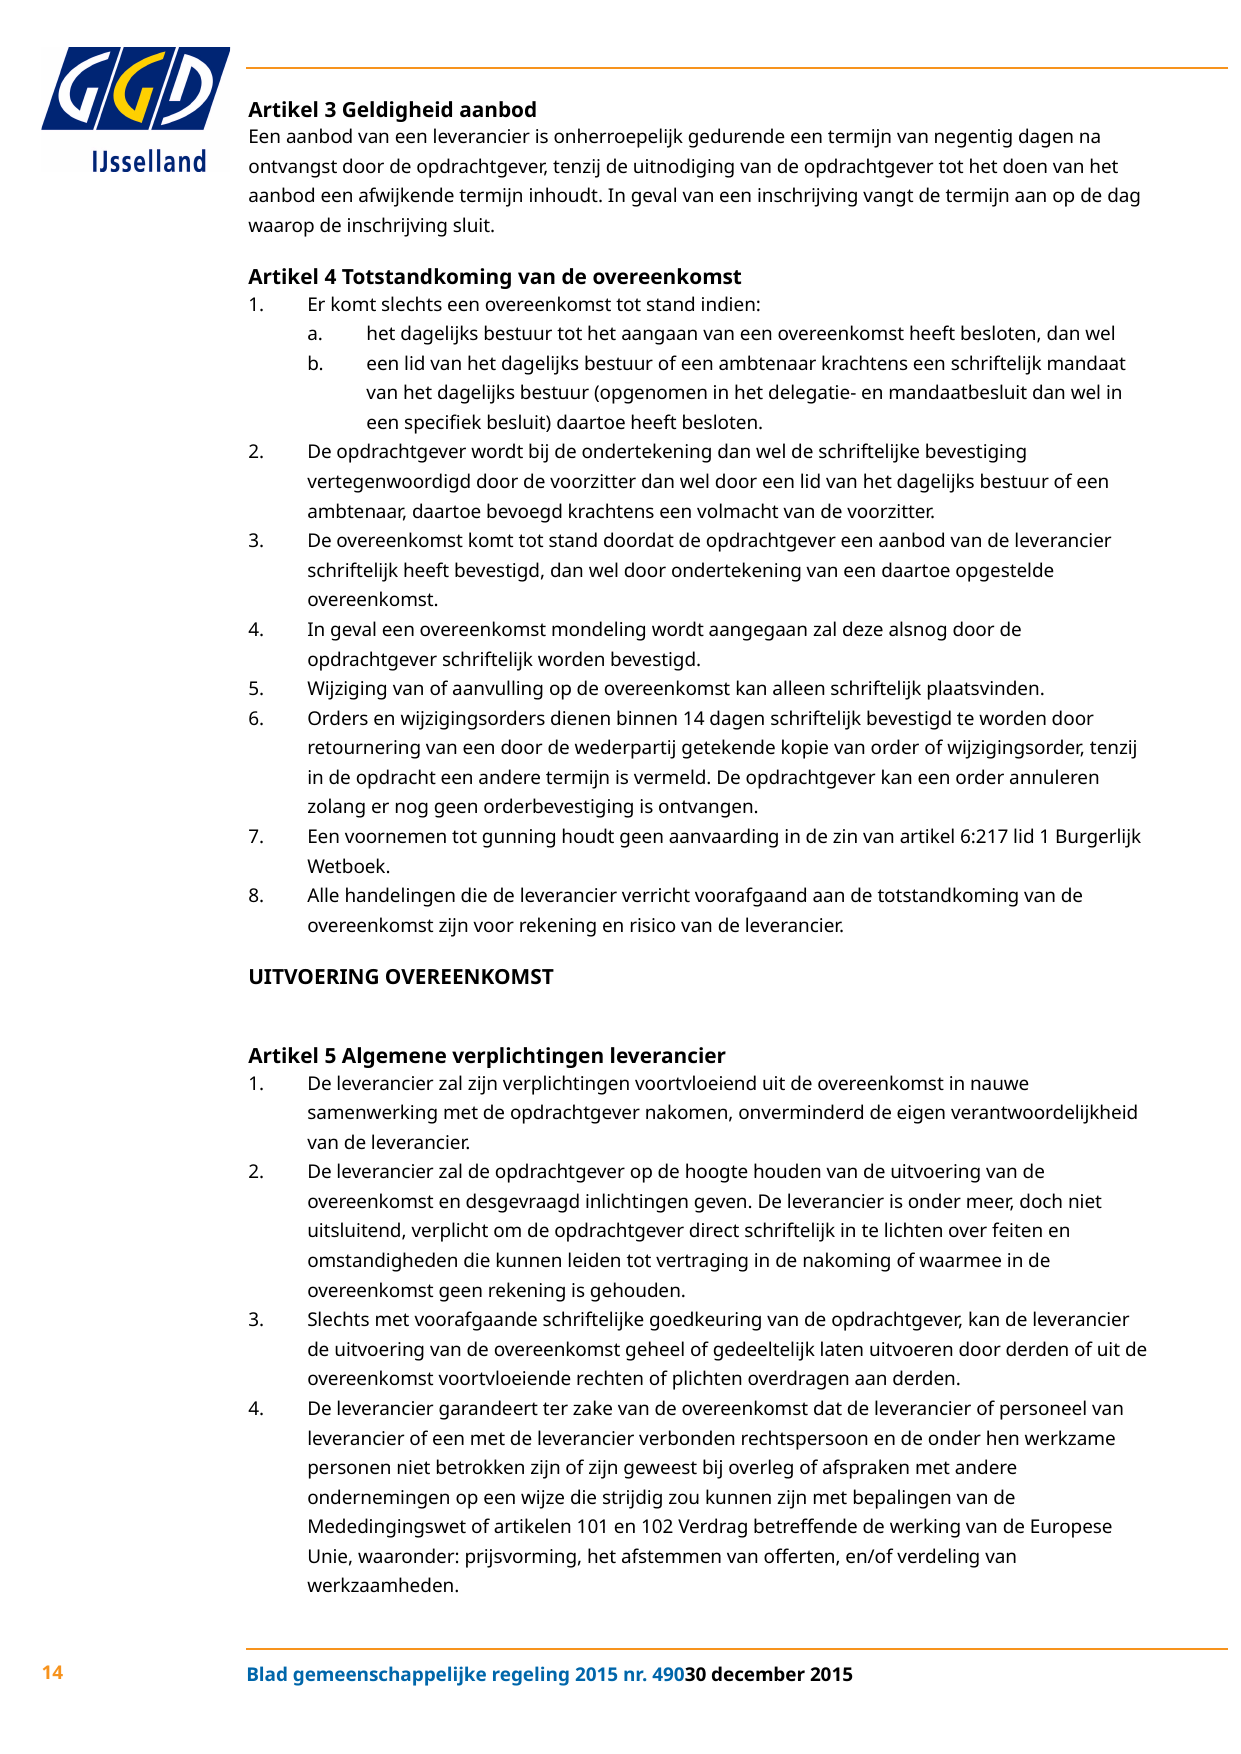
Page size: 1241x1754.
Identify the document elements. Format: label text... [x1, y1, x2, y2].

text Artikel 5 Algemene verplichtingen leverancier [248, 1041, 1152, 1070]
list een lid van het dagelijks bestuur of een ambtenaar krachtens een schriftelijk mandaat van het dagelijks bestuur (opgenomen in het delegatie- en mandaatbesluit dan wel in een specifiek besluit) daartoe heeft besloten. [307, 350, 1152, 435]
list De leverancier zal de opdrachtgever op de hoogte houden van de uitvoering van de overeenkomst en desgevraagd inlichtingen geven. De leverancier is onder meer, doch niet uitsluitend, verplicht om de opdrachtgever direct schriftelijk in te lichten over feiten en omstandigheden die kunnen leiden tot vertraging in de nakoming of waarmee in de overeenkomst geen rekening is gehouden. [248, 1158, 1152, 1303]
list De overeenkomst komt tot stand doordat de opdrachtgever een aanbod van de leverancier schriftelijk heeft bevestigd, dan wel door ondertekening van een daartoe opgestelde overeenkomst. [248, 527, 1152, 612]
text Artikel 4 Totstandkoming van de overeenkomst [248, 262, 1152, 291]
list Alle handelingen die de leverancier verricht voorafgaand aan de totstandkoming van de overeenkomst zijn voor rekening en risico van de leverancier. [248, 882, 1152, 938]
list Een voornemen tot gunning houdt geen aanvaarding in de zin van artikel 6:217 lid 1 Burgerlijk Wetboek. [248, 823, 1152, 879]
list Er komt slechts een overeenkomst tot stand indien: [248, 291, 1152, 317]
text Artikel 3 Geldigheid aanbod [248, 95, 1152, 123]
text UITVOERING OVEREENKOMST [248, 962, 1152, 991]
list De leverancier garandeert ter zake van de overeenkomst dat de leverancier of personeel van leverancier of een met de leverancier verbonden rechtspersoon en de onder hen werkzame personen niet betrokken zijn of zijn geweest bij overleg of afspraken met andere ondernemingen op een wijze die strijdig zou kunnen zijn met bepalingen van de Mededingingswet of artikelen 101 en 102 Verdrag betreffende de werking van de Europese Unie, waaronder: prijsvorming, het afstemmen van offerten, en/of verdeling van werkzaamheden. [248, 1395, 1152, 1598]
list De leverancier zal zijn verplichtingen voortvloeiend uit de overeenkomst in nauwe samenwerking met de opdrachtgever nakomen, onverminderd de eigen verantwoordelijkheid van de leverancier. [248, 1070, 1152, 1155]
list Slechts met voorafgaande schriftelijke goedkeuring van de opdrachtgever, kan de leverancier de uitvoering van de overeenkomst geheel of gedeeltelijk laten uitvoeren door derden of uit de overeenkomst voortvloeiende rechten of plichten overdragen aan derden. [248, 1306, 1152, 1391]
list Orders en wijzigingsorders dienen binnen 14 dagen schriftelijk bevestigd te worden door retournering van een door de wederpartij getekende kopie van order of wijzigingsorder, tenzij in de opdracht een andere termijn is vermeld. De opdrachtgever kan een order annuleren zolang er nog geen orderbevestiging is ontvangen. [248, 705, 1152, 819]
list In geval een overeenkomst mondeling wordt aangegaan zal deze alsnog door de opdrachtgever schriftelijk worden bevestigd. [248, 616, 1152, 672]
list De opdrachtgever wordt bij de ondertekening dan wel de schriftelijke bevestiging vertegenwoordigd door de voorzitter dan wel door een lid van het dagelijks bestuur of een ambtenaar, daartoe bevoegd krachtens een volmacht van de voorzitter. [248, 439, 1152, 524]
text Een aanbod van een leverancier is onherroepelijk gedurende een termijn van negentig dagen na ontvangst door de opdrachtgever, tenzij de uitnodiging van de opdrachtgever tot het doen van het aanbod een afwijkende termijn inhoudt. In geval van een inschrijving vangt de termijn aan op de dag waarop de inschrijving sluit. [248, 123, 1152, 238]
picture [41, 47, 231, 172]
list Wijziging van of aanvulling op de overeenkomst kan alleen schriftelijk plaatsvinden. [248, 675, 1152, 701]
list het dagelijks bestuur tot het aangaan van een overeenkomst heeft besloten, dan wel [307, 320, 1152, 346]
